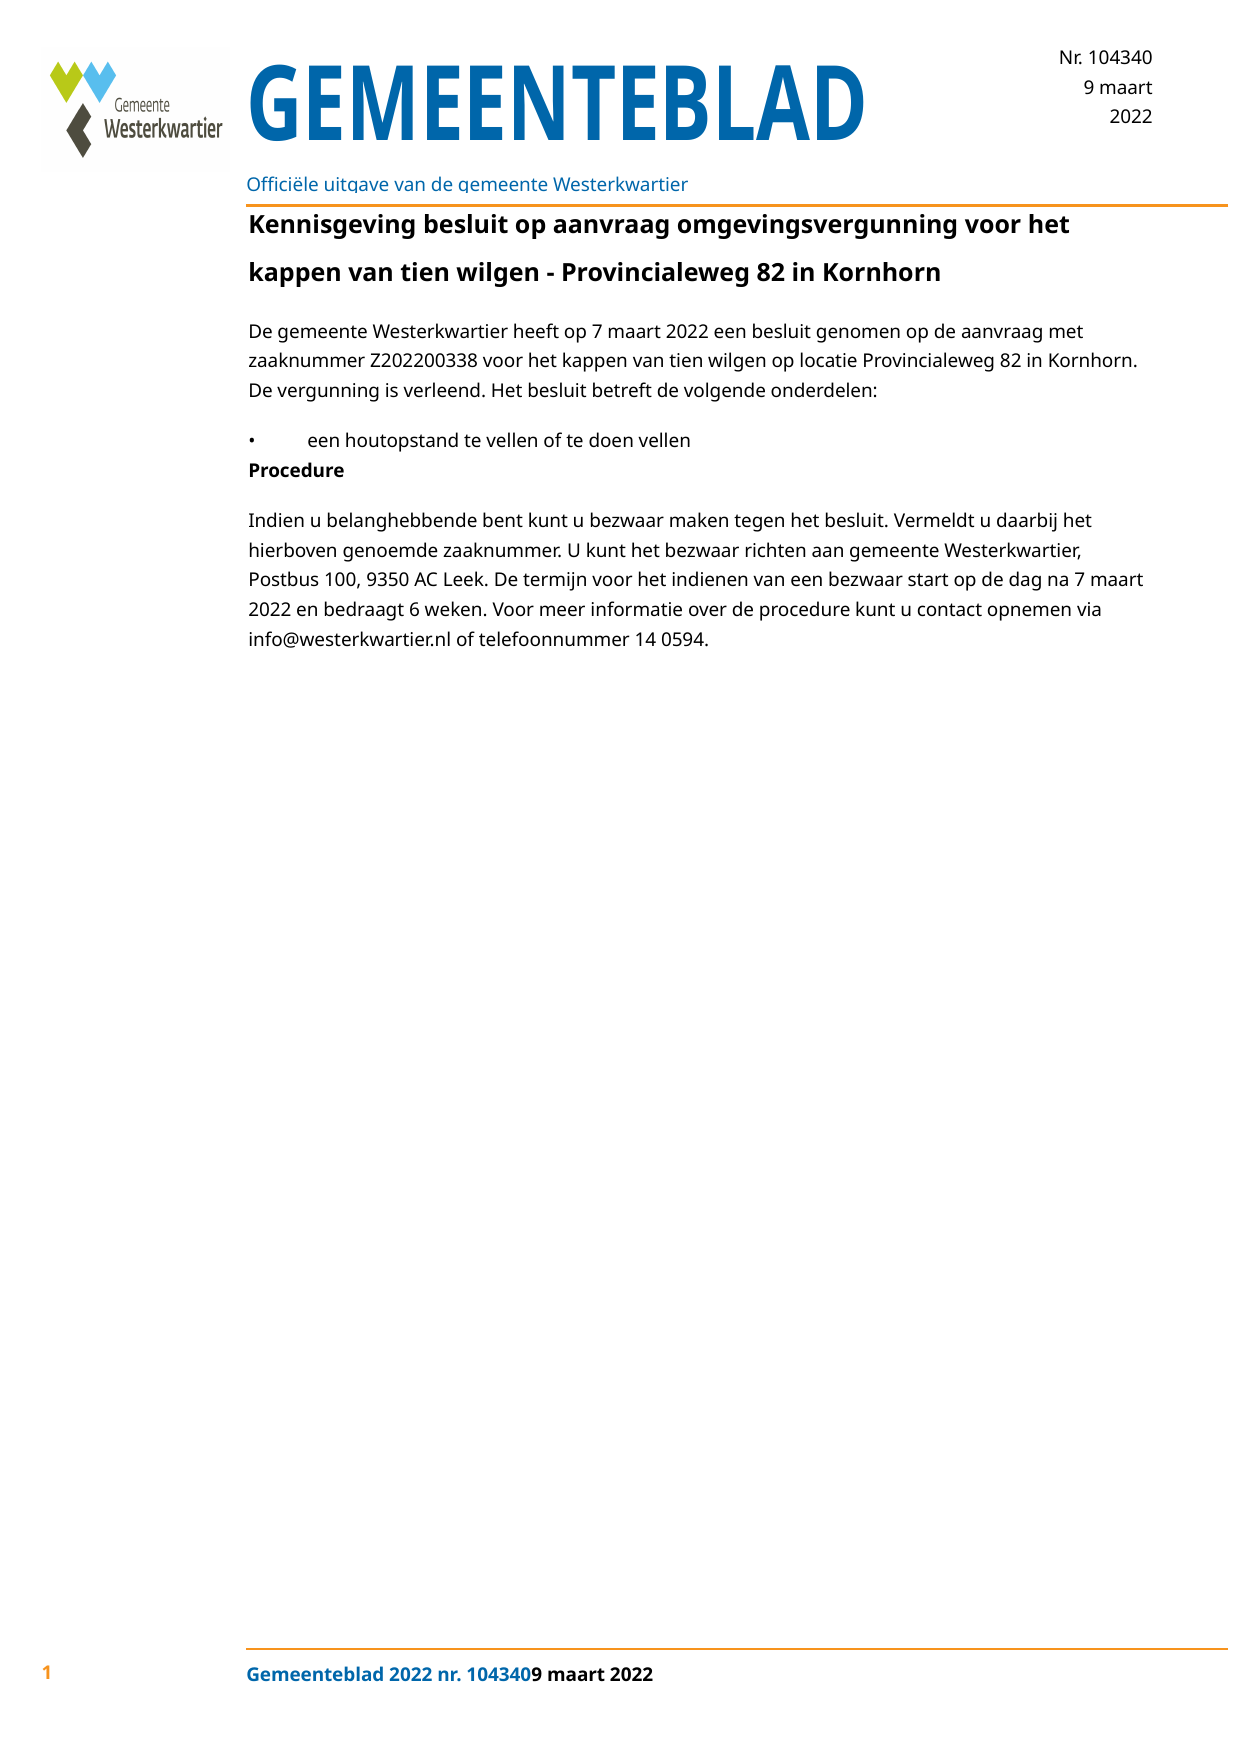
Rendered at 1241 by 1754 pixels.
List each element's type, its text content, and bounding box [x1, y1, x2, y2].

text De gemeente Westerkwartier heeft op 7 maart 2022 een besluit genomen op de aanvraag met zaaknummer Z202200338 voor het kappen van tien wilgen op locatie Provincialeweg 82 in Kornhorn. De vergunning is verleend. Het besluit betreft de volgende onderdelen: [248, 318, 1152, 403]
picture [41, 47, 231, 172]
list een houtopstand te vellen of te doen vellen [248, 427, 1152, 453]
text Procedure [248, 457, 1152, 483]
text Indien u belanghebbende bent kunt u bezwaar maken tegen het besluit. Vermeldt u daarbij het hierboven genoemde zaaknummer. U kunt het bezwaar richten aan gemeente Westerkwartier, Postbus 100, 9350 AC Leek. De termijn voor het indienen van een bezwaar start op de dag na 7 maart 2022 en bedraagt 6 weken. Voor meer informatie over de procedure kunt u contact opnemen via info@westerkwartier.nl of telefoonnummer 14 0594. [248, 507, 1152, 652]
text Kennisgeving besluit op aanvraag omgevingsvergunning voor het kappen van tien wilgen - Provincialeweg 82 in Kornhorn [248, 207, 1152, 288]
